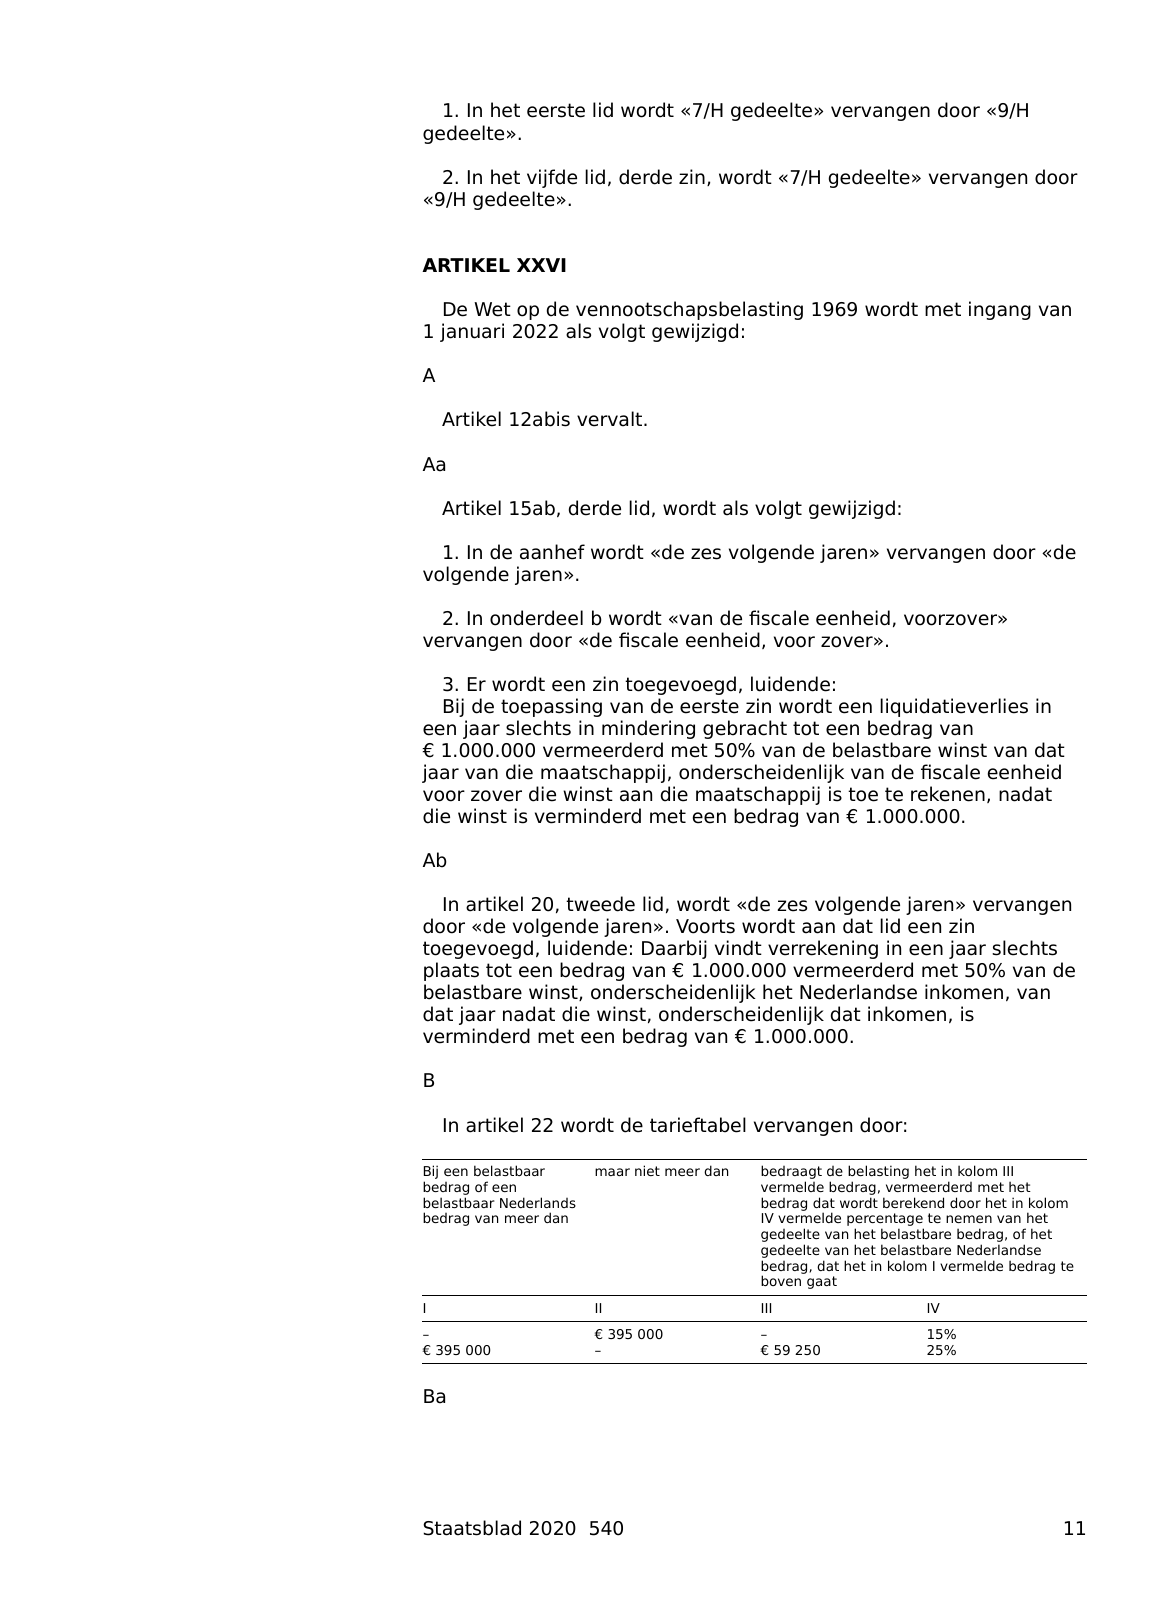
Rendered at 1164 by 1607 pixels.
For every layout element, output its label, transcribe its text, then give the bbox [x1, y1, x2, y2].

text 2. In onderdeel b wordt «van de fiscale eenheid, voorzover» vervangen door «de fiscale eenheid, voor zover». [422, 608, 1087, 652]
text Aa [422, 453, 1087, 476]
text 1. In het eerste lid wordt «7/H gedeelte» vervangen door «9/H gedeelte». [422, 100, 1087, 144]
text Bij de toepassing van de eerste zin wordt een liquidatieverlies in een jaar slechts in mindering gebracht tot een bedrag van € 1.000.000 vermeerderd met 50% van de belastbare winst van dat jaar van die maatschappij, onderscheidenlijk van de fiscale eenheid voor zover die winst aan die maatschappij is toe te rekenen, nadat die winst is verminderd met een bedrag van € 1.000.000. [422, 696, 1087, 828]
text Ab [422, 850, 1087, 872]
table_cell € 59 250 [754, 1342, 921, 1363]
text De Wet op de vennootschapsbelasting 1969 wordt met ingang van 1 januari 2022 als volgt gewijzigd: [422, 299, 1087, 343]
table_cell III [754, 1296, 921, 1321]
table_cell € 395 000 [588, 1322, 754, 1342]
table_cell IV [921, 1296, 1087, 1321]
table_header bedraagt de belasting het in kolom III vermelde bedrag, vermeerderd met het bedrag dat wordt berekend door het in kolom IV vermelde percentage te nemen van het gedeelte van het belastbare bedrag, of het gedeelte van het belastbare Nederlandse bedrag, dat het in kolom I vermelde bedrag te boven gaat [754, 1160, 1087, 1295]
text Artikel 12abis vervalt. [422, 409, 1087, 431]
text Ba [422, 1386, 1087, 1408]
table_cell II [588, 1296, 754, 1321]
table_cell – [754, 1322, 921, 1342]
subtitle ARTIKEL XXVI [422, 255, 1087, 277]
table_cell € 395 000 [422, 1342, 588, 1363]
table_header Bij een belastbaar bedrag of een belastbaar Nederlands bedrag van meer dan [422, 1160, 588, 1295]
text B [422, 1070, 1087, 1092]
text 2. In het vijfde lid, derde zin, wordt «7/H gedeelte» vervangen door «9/H gedeelte». [422, 167, 1087, 211]
table_cell 25% [921, 1342, 1087, 1363]
text In artikel 22 wordt de tarieftabel vervangen door: [422, 1114, 1087, 1137]
text In artikel 20, tweede lid, wordt «de zes volgende jaren» vervangen door «de volgende jaren». Voorts wordt aan dat lid een zin toegevoegd, luidende: Daarbij vindt verrekening in een jaar slechts plaats tot een bedrag van € 1.000.000 vermeerderd met 50% van de belastbare winst, onderscheidenlijk het Nederlandse inkomen, van dat jaar nadat die winst, onderscheidenlijk dat inkomen, is verminderd met een bedrag van € 1.000.000. [422, 894, 1087, 1048]
text 3. Er wordt een zin toegevoegd, luidende: [422, 674, 1087, 696]
table_cell 15% [921, 1322, 1087, 1342]
table_cell – [588, 1342, 754, 1363]
text A [422, 365, 1087, 387]
text Artikel 15ab, derde lid, wordt als volgt gewijzigd: [422, 498, 1087, 520]
table_cell I [422, 1296, 588, 1321]
text 1. In de aanhef wordt «de zes volgende jaren» vervangen door «de volgende jaren». [422, 542, 1087, 586]
table_cell – [422, 1322, 588, 1342]
table_header maar niet meer dan [588, 1160, 754, 1295]
